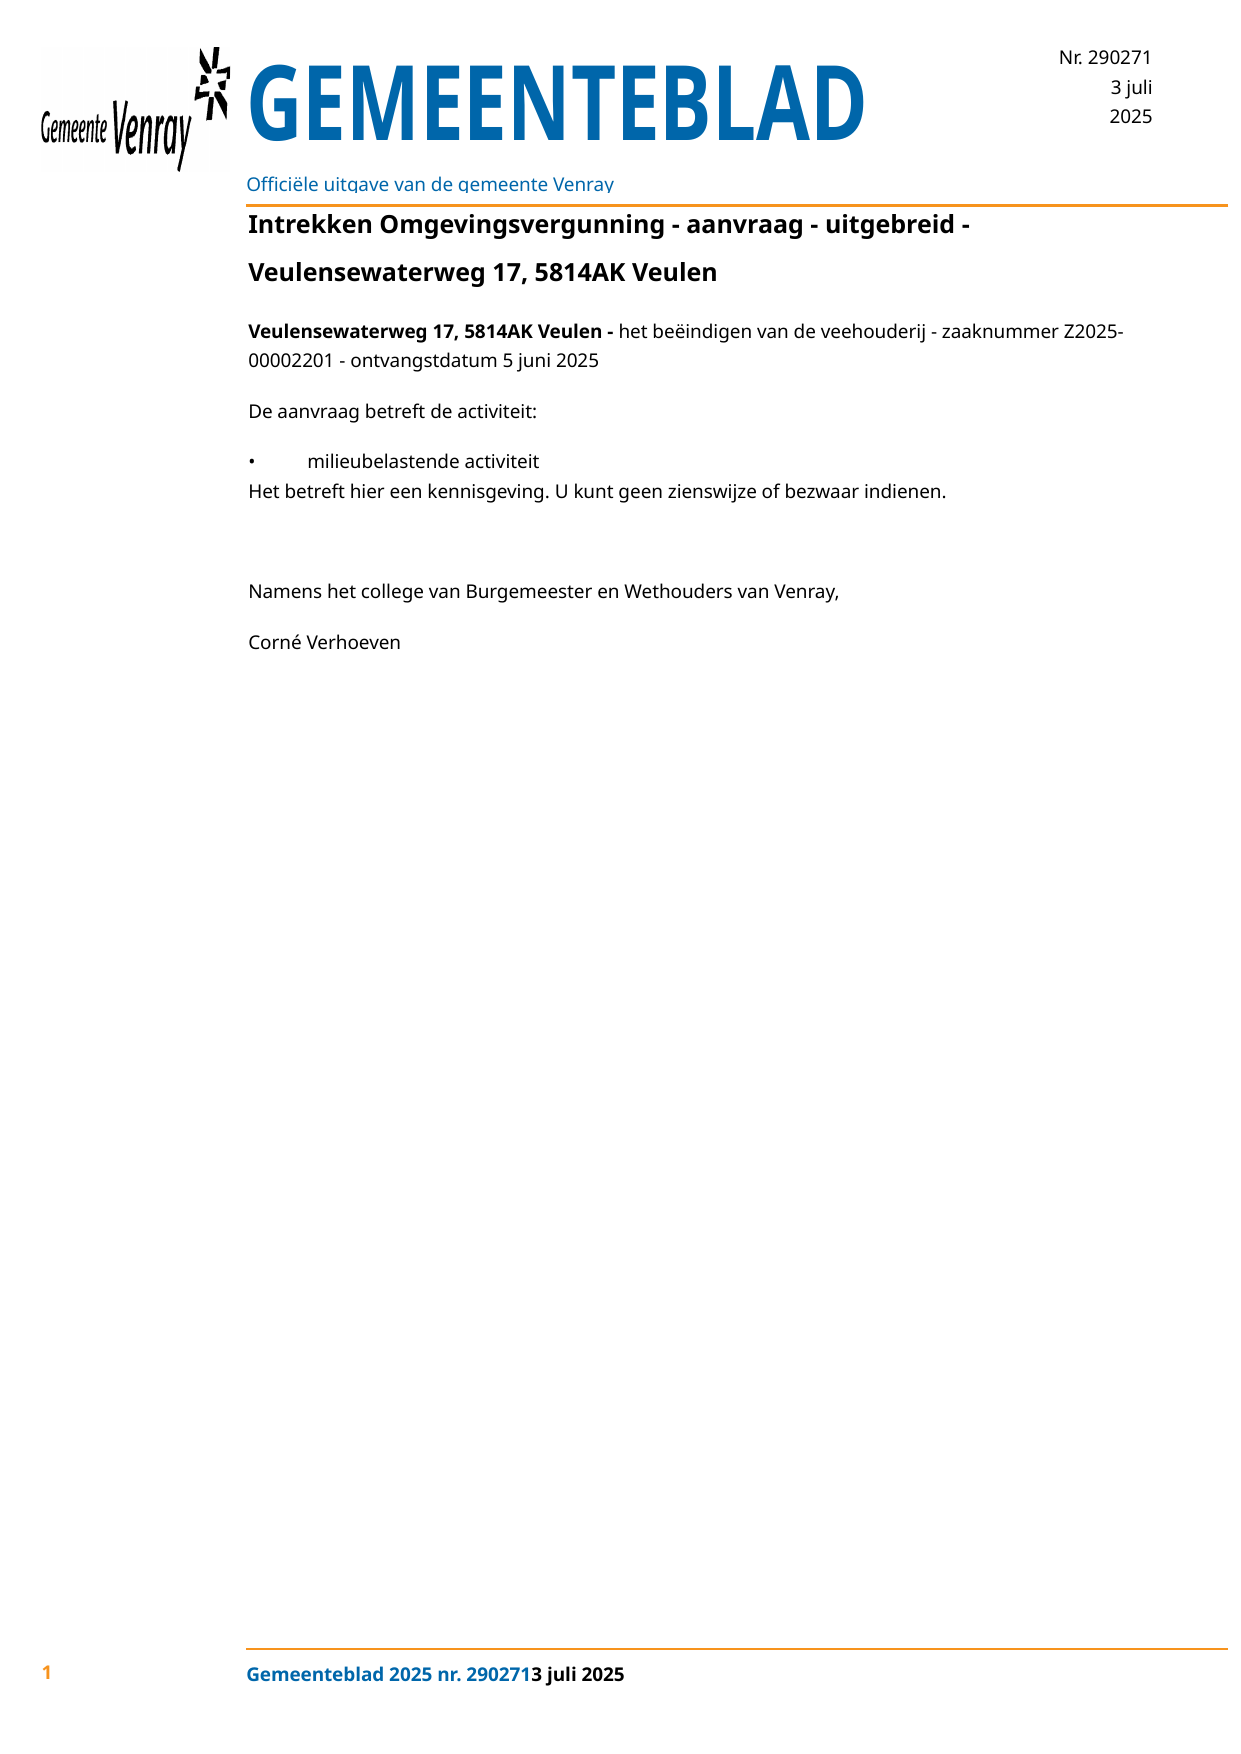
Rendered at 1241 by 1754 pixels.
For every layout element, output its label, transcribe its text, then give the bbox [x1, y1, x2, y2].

picture [41, 47, 231, 172]
text Veulensewaterweg 17, 5814AK Veulen - het beëindigen van de veehouderij - zaaknummer Z2025-00002201 - ontvangstdatum 5 juni 2025 [248, 318, 1152, 373]
text Namens het college van Burgemeester en Wethouders van Venray, [248, 579, 1152, 604]
text De aanvraag betreft de activiteit: [248, 398, 1152, 424]
text Corné Verhoeven [248, 629, 1152, 655]
list milieubelastende activiteit [248, 448, 1152, 474]
text Intrekken Omgevingsvergunning - aanvraag - uitgebreid - Veulensewaterweg 17, 5814AK Veulen [248, 207, 1152, 288]
text Het betreft hier een kennisgeving. U kunt geen zienswijze of bezwaar indienen. [248, 478, 1152, 504]
